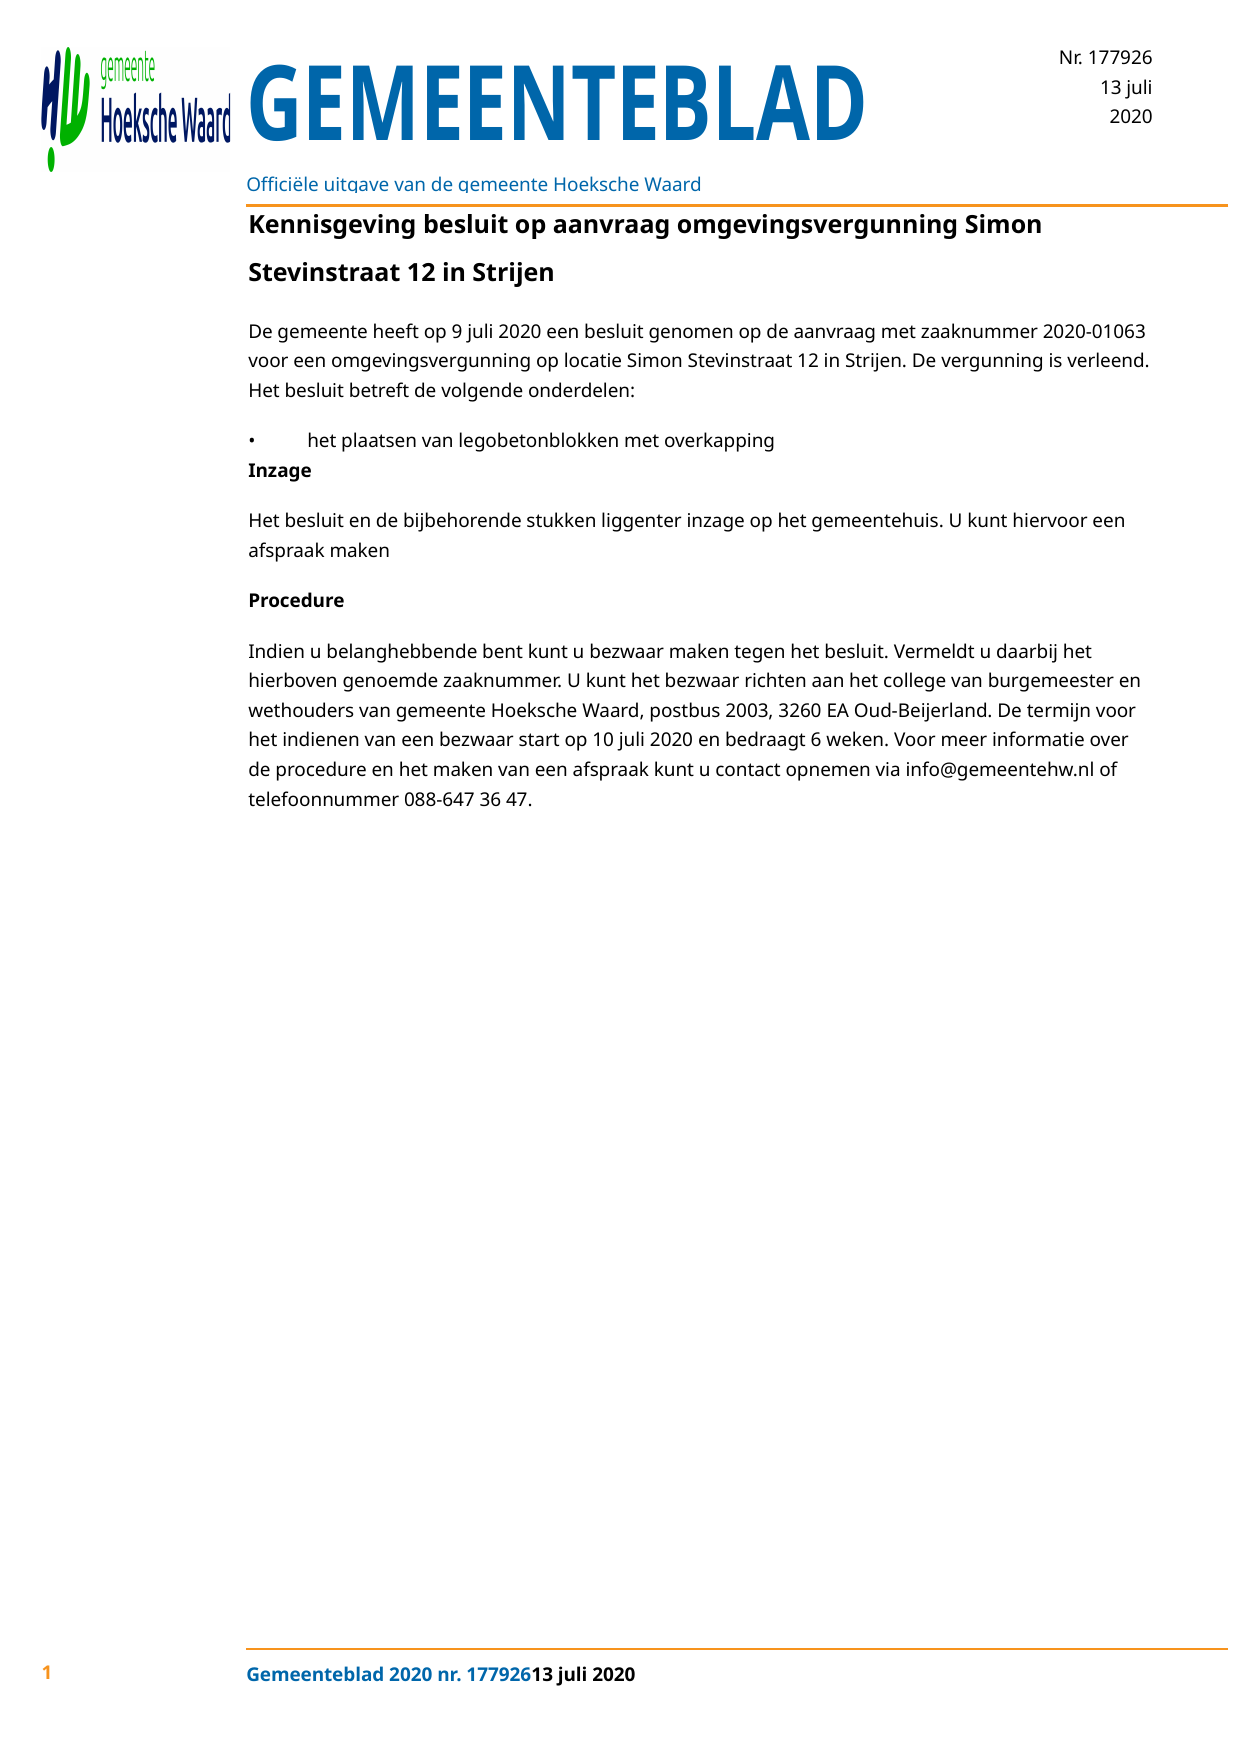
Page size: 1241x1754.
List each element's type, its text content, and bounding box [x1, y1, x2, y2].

picture [41, 47, 231, 172]
text Indien u belanghebbende bent kunt u bezwaar maken tegen het besluit. Vermeldt u daarbij het hierboven genoemde zaaknummer. U kunt het bezwaar richten aan het college van burgemeester en wethouders van gemeente Hoeksche Waard, postbus 2003, 3260 EA Oud-Beijerland. De termijn voor het indienen van een bezwaar start op 10 juli 2020 en bedraagt 6 weken. Voor meer informatie over de procedure en het maken van een afspraak kunt u contact opnemen via info@gemeentehw.nl of telefoonnummer 088-647 36 47. [248, 638, 1152, 812]
text Kennisgeving besluit op aanvraag omgevingsvergunning Simon Stevinstraat 12 in Strijen [248, 207, 1152, 288]
text Het besluit en de bijbehorende stukken liggenter inzage op het gemeentehuis. U kunt hiervoor een afspraak maken [248, 507, 1152, 563]
text Inzage [248, 457, 1152, 483]
text Procedure [248, 587, 1152, 613]
list het plaatsen van legobetonblokken met overkapping [248, 427, 1152, 453]
text De gemeente heeft op 9 juli 2020 een besluit genomen op de aanvraag met zaaknummer 2020-01063 voor een omgevingsvergunning op locatie Simon Stevinstraat 12 in Strijen. De vergunning is verleend. Het besluit betreft de volgende onderdelen: [248, 318, 1152, 403]
